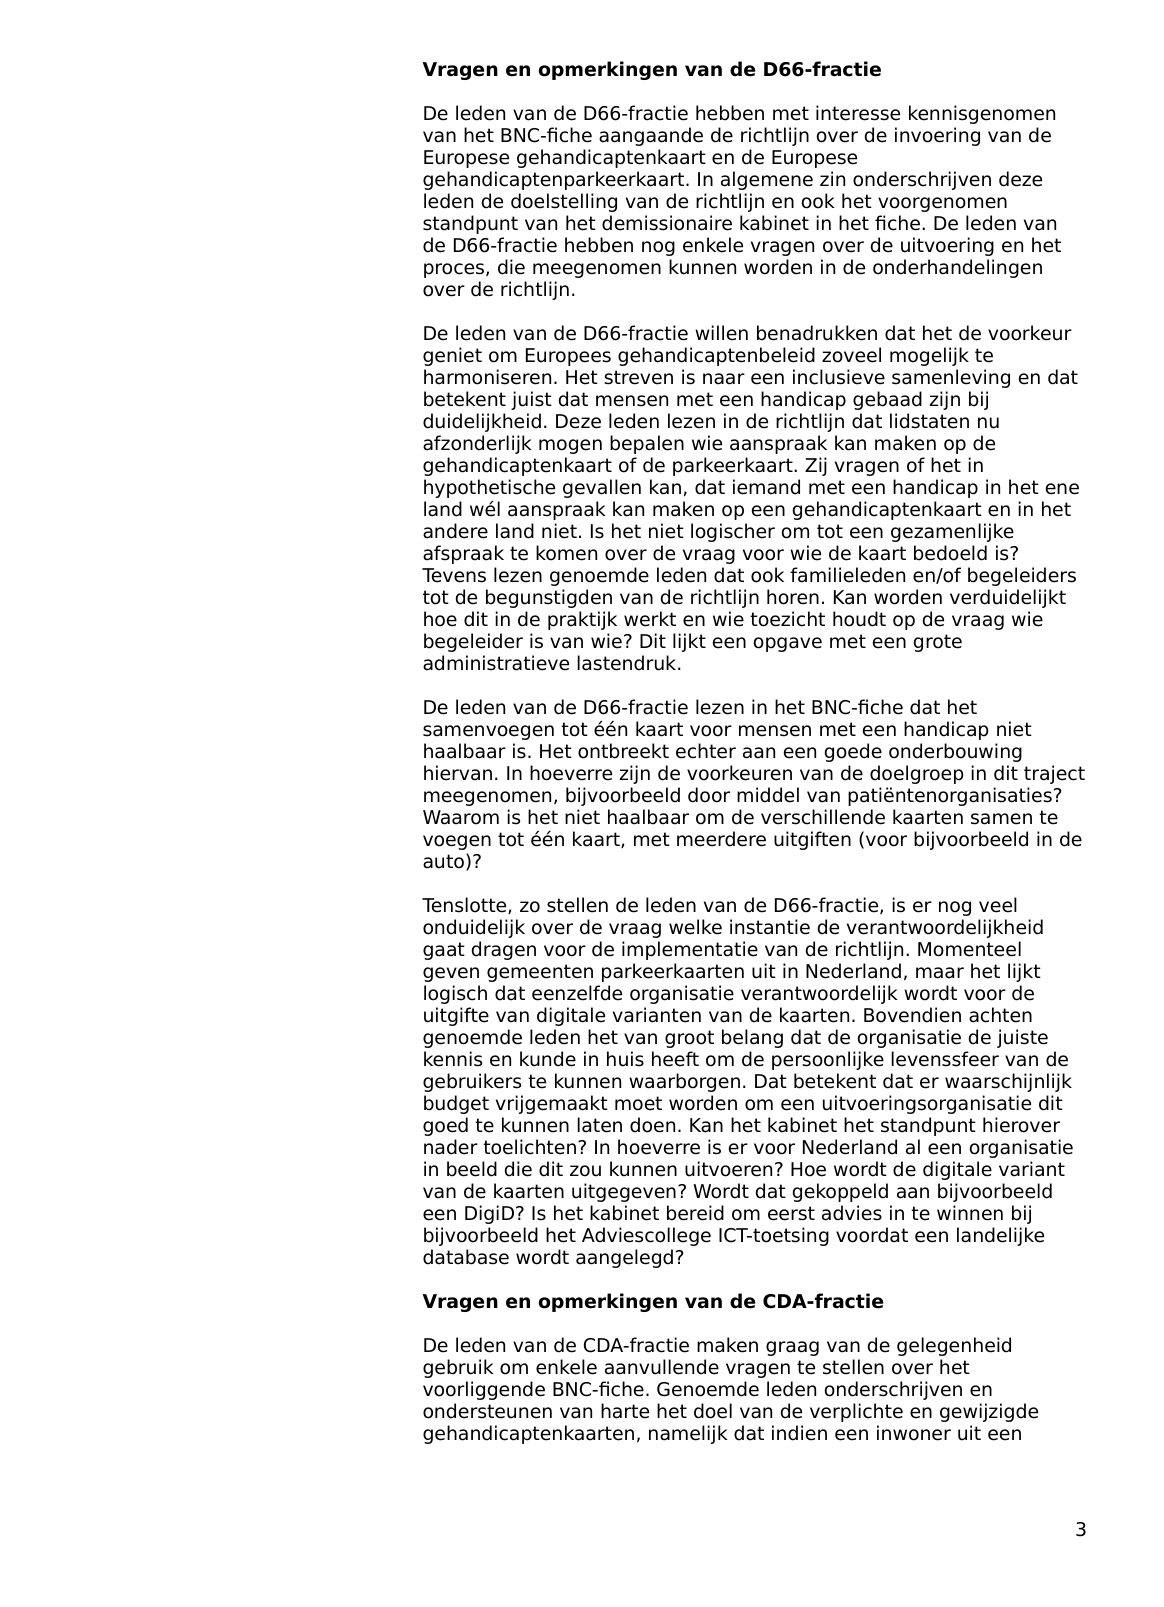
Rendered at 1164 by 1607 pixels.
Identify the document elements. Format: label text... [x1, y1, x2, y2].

text De leden van de CDA-fractie maken graag van de gelegenheid gebruik om enkele aanvullende vragen te stellen over het voorliggende BNC-fiche. Genoemde leden onderschrijven en ondersteunen van harte het doel van de verplichte en gewijzigde gehandicaptenkaarten, namelijk dat indien een inwoner uit een [422, 1335, 1087, 1445]
subtitle Vragen en opmerkingen van de CDA-fractie [422, 1291, 1087, 1313]
subtitle Vragen en opmerkingen van de D66-fractie [422, 59, 1087, 81]
text De leden van de D66-fractie willen benadrukken dat het de voorkeur geniet om Europees gehandicaptenbeleid zoveel mogelijk te harmoniseren. Het streven is naar een inclusieve samenleving en dat betekent juist dat mensen met een handicap gebaad zijn bij duidelijkheid. Deze leden lezen in de richtlijn dat lidstaten nu afzonderlijk mogen bepalen wie aanspraak kan maken op de gehandicaptenkaart of de parkeerkaart. Zij vragen of het in hypothetische gevallen kan, dat iemand met een handicap in het ene land wél aanspraak kan maken op een gehandicaptenkaart en in het andere land niet. Is het niet logischer om tot een gezamenlijke afspraak te komen over de vraag voor wie de kaart bedoeld is? Tevens lezen genoemde leden dat ook familieleden en/of begeleiders tot de begunstigden van de richtlijn horen. Kan worden verduidelijkt hoe dit in de praktijk werkt en wie toezicht houdt op de vraag wie begeleider is van wie? Dit lijkt een opgave met een grote administratieve lastendruk. [422, 323, 1087, 675]
text De leden van de D66-fractie hebben met interesse kennisgenomen van het BNC-fiche aangaande de richtlijn over de invoering van de Europese gehandicaptenkaart en de Europese gehandicaptenparkeerkaart. In algemene zin onderschrijven deze leden de doelstelling van de richtlijn en ook het voorgenomen standpunt van het demissionaire kabinet in het fiche. De leden van de D66-fractie hebben nog enkele vragen over de uitvoering en het proces, die meegenomen kunnen worden in de onderhandelingen over de richtlijn. [422, 103, 1087, 301]
text Tenslotte, zo stellen de leden van de D66-fractie, is er nog veel onduidelijk over de vraag welke instantie de verantwoordelijkheid gaat dragen voor de implementatie van de richtlijn. Momenteel geven gemeenten parkeerkaarten uit in Nederland, maar het lijkt logisch dat eenzelfde organisatie verantwoordelijk wordt voor de uitgifte van digitale varianten van de kaarten. Bovendien achten genoemde leden het van groot belang dat de organisatie de juiste kennis en kunde in huis heeft om de persoonlijke levenssfeer van de gebruikers te kunnen waarborgen. Dat betekent dat er waarschijnlijk budget vrijgemaakt moet worden om een uitvoeringsorganisatie dit goed te kunnen laten doen. Kan het kabinet het standpunt hierover nader toelichten? In hoeverre is er voor Nederland al een organisatie in beeld die dit zou kunnen uitvoeren? Hoe wordt de digitale variant van de kaarten uitgegeven? Wordt dat gekoppeld aan bijvoorbeeld een DigiD? Is het kabinet bereid om eerst advies in te winnen bij bijvoorbeeld het Adviescollege ICT-toetsing voordat een landelijke database wordt aangelegd? [422, 895, 1087, 1269]
text De leden van de D66-fractie lezen in het BNC-fiche dat het samenvoegen tot één kaart voor mensen met een handicap niet haalbaar is. Het ontbreekt echter aan een goede onderbouwing hiervan. In hoeverre zijn de voorkeuren van de doelgroep in dit traject meegenomen, bijvoorbeeld door middel van patiëntenorganisaties? Waarom is het niet haalbaar om de verschillende kaarten samen te voegen tot één kaart, met meerdere uitgiften (voor bijvoorbeeld in de auto)? [422, 697, 1087, 873]
